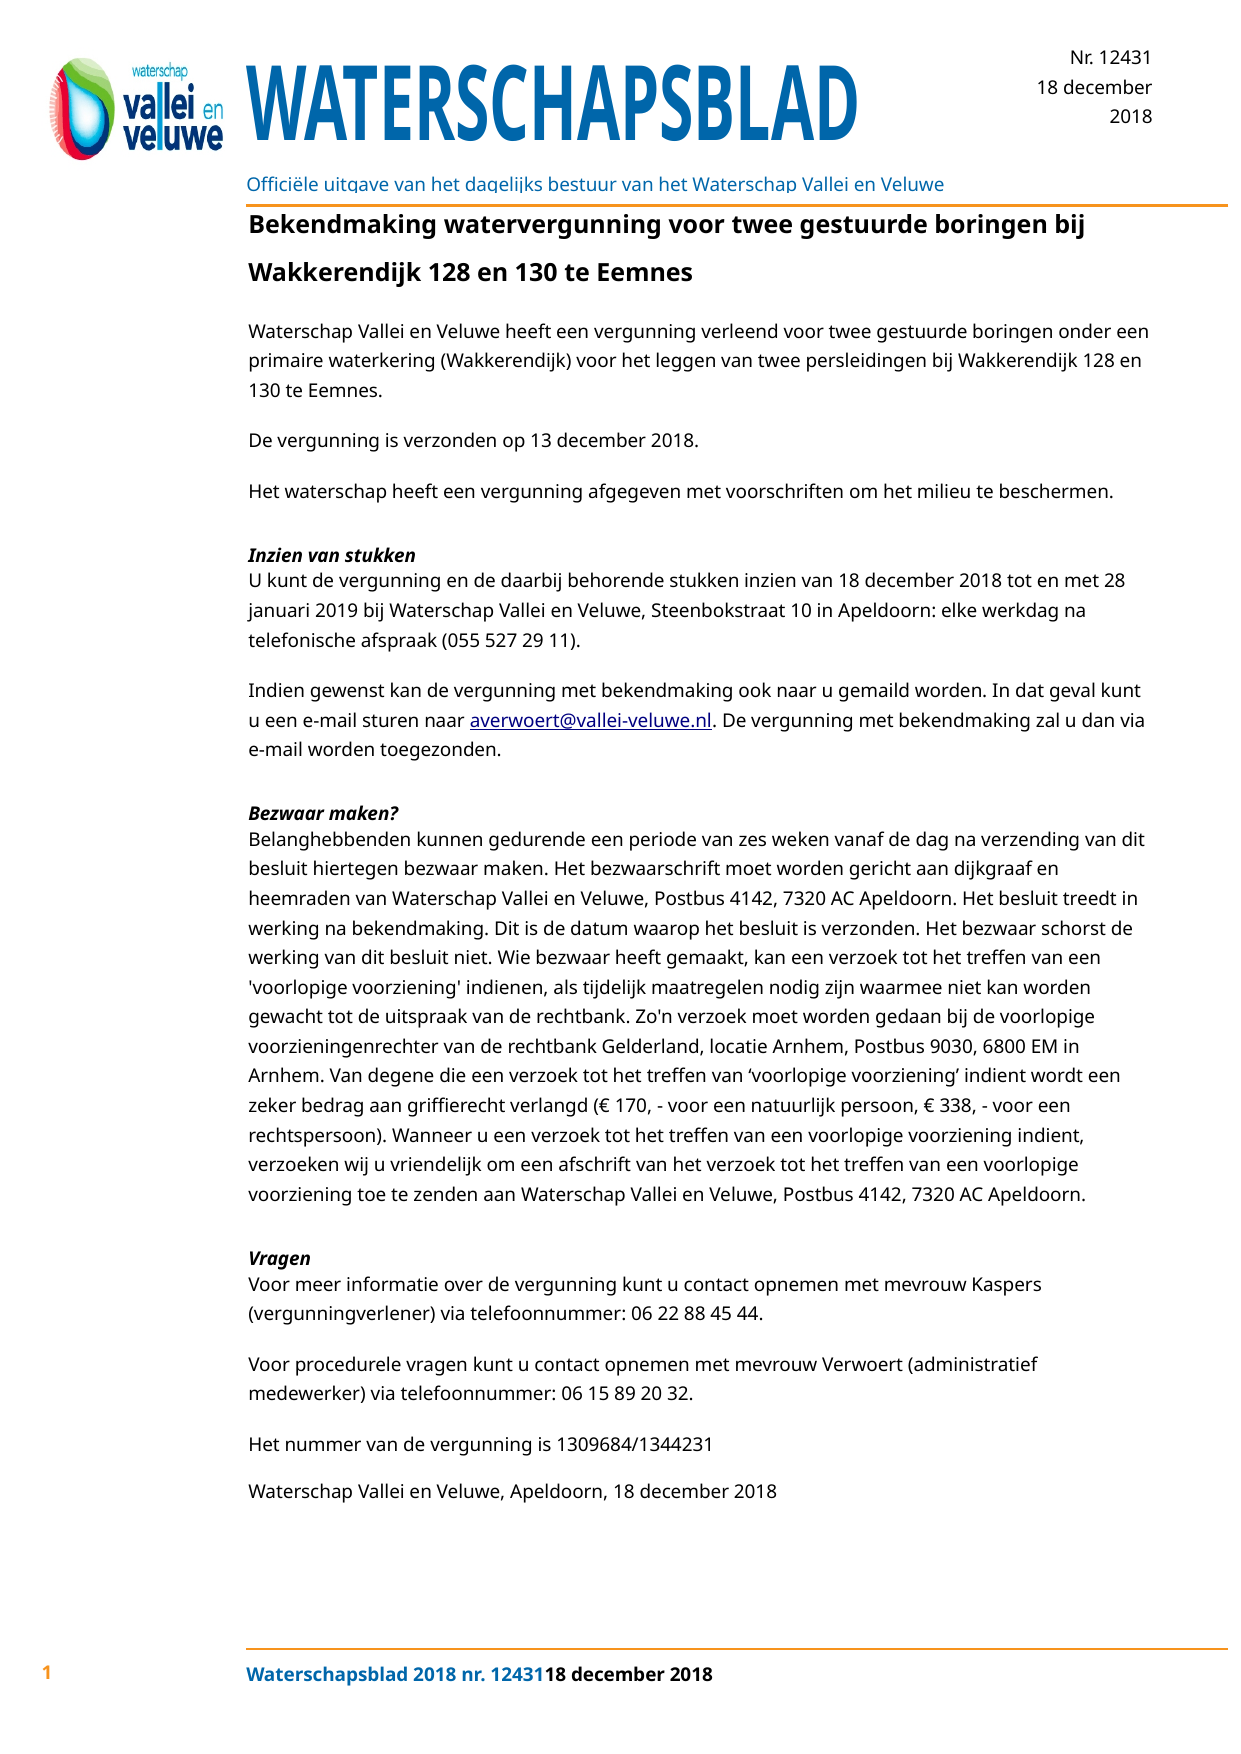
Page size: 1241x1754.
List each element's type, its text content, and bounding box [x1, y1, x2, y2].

text Het nummer van de vergunning is 1309684/1344231 [248, 1431, 1152, 1456]
text Vragen [248, 1245, 1152, 1271]
text Bezwaar maken? [248, 800, 1152, 826]
text Bekendmaking watervergunning voor twee gestuurde boringen bij Wakkerendijk 128 en 130 te Eemnes [248, 207, 1152, 288]
text Voor procedurele vragen kunt u contact opnemen met mevrouw Verwoert (administratief medewerker) via telefoonnummer: 06 15 89 20 32. [248, 1351, 1152, 1406]
text Waterschap Vallei en Veluwe, Apeldoorn, 18 december 2018 [248, 1478, 1152, 1504]
text Indien gewenst kan de vergunning met bekendmaking ook naar u gemaild worden. In dat geval kunt u een e-mail sturen naar averwoert@vallei-veluwe.nl. De vergunning met bekendmaking zal u dan via e-mail worden toegezonden. [248, 677, 1152, 762]
text Het waterschap heeft een vergunning afgegeven met voorschriften om het milieu te beschermen. [248, 478, 1152, 504]
picture [41, 47, 231, 172]
text De vergunning is verzonden op 13 december 2018. [248, 427, 1152, 453]
text Waterschap Vallei en Veluwe heeft een vergunning verleend voor twee gestuurde boringen onder een primaire waterkering (Wakkerendijk) voor het leggen van twee persleidingen bij Wakkerendijk 128 en 130 te Eemnes. [248, 318, 1152, 403]
text Voor meer informatie over de vergunning kunt u contact opnemen met mevrouw Kaspers (vergunningverlener) via telefoonnummer: 06 22 88 45 44. [248, 1271, 1152, 1326]
text U kunt de vergunning en de daarbij behorende stukken inzien van 18 december 2018 tot en met 28 januari 2019 bij Waterschap Vallei en Veluwe, Steenbokstraat 10 in Apeldoorn: elke werkdag na telefonische afspraak (055 527 29 11). [248, 568, 1152, 652]
text Belanghebbenden kunnen gedurende een periode van zes weken vanaf de dag na verzending van dit besluit hiertegen bezwaar maken. Het bezwaarschrift moet worden gericht aan dijkgraaf en heemraden van Waterschap Vallei en Veluwe, Postbus 4142, 7320 AC Apeldoorn. Het besluit treedt in werking na bekendmaking. Dit is de datum waarop het besluit is verzonden. Het bezwaar schorst de werking van dit besluit niet. Wie bezwaar heeft gemaakt, kan een verzoek tot het treffen van een 'voorlopige voorziening' indienen, als tijdelijk maatregelen nodig zijn waarmee niet kan worden gewacht tot de uitspraak van de rechtbank. Zo'n verzoek moet worden gedaan bij de voorlopige voorzieningenrechter van de rechtbank Gelderland, locatie Arnhem, Postbus 9030, 6800 EM in Arnhem. Van degene die een verzoek tot het treffen van ‘voorlopige voorziening’ indient wordt een zeker bedrag aan griffierecht verlangd (€ 170, - voor een natuurlijk persoon, € 338, - voor een rechtspersoon). Wanneer u een verzoek tot het treffen van een voorlopige voorziening indient, verzoeken wij u vriendelijk om een afschrift van het verzoek tot het treffen van een voorlopige voorziening toe te zenden aan Waterschap Vallei en Veluwe, Postbus 4142, 7320 AC Apeldoorn. [248, 826, 1152, 1207]
text Inzien van stukken [248, 542, 1152, 568]
